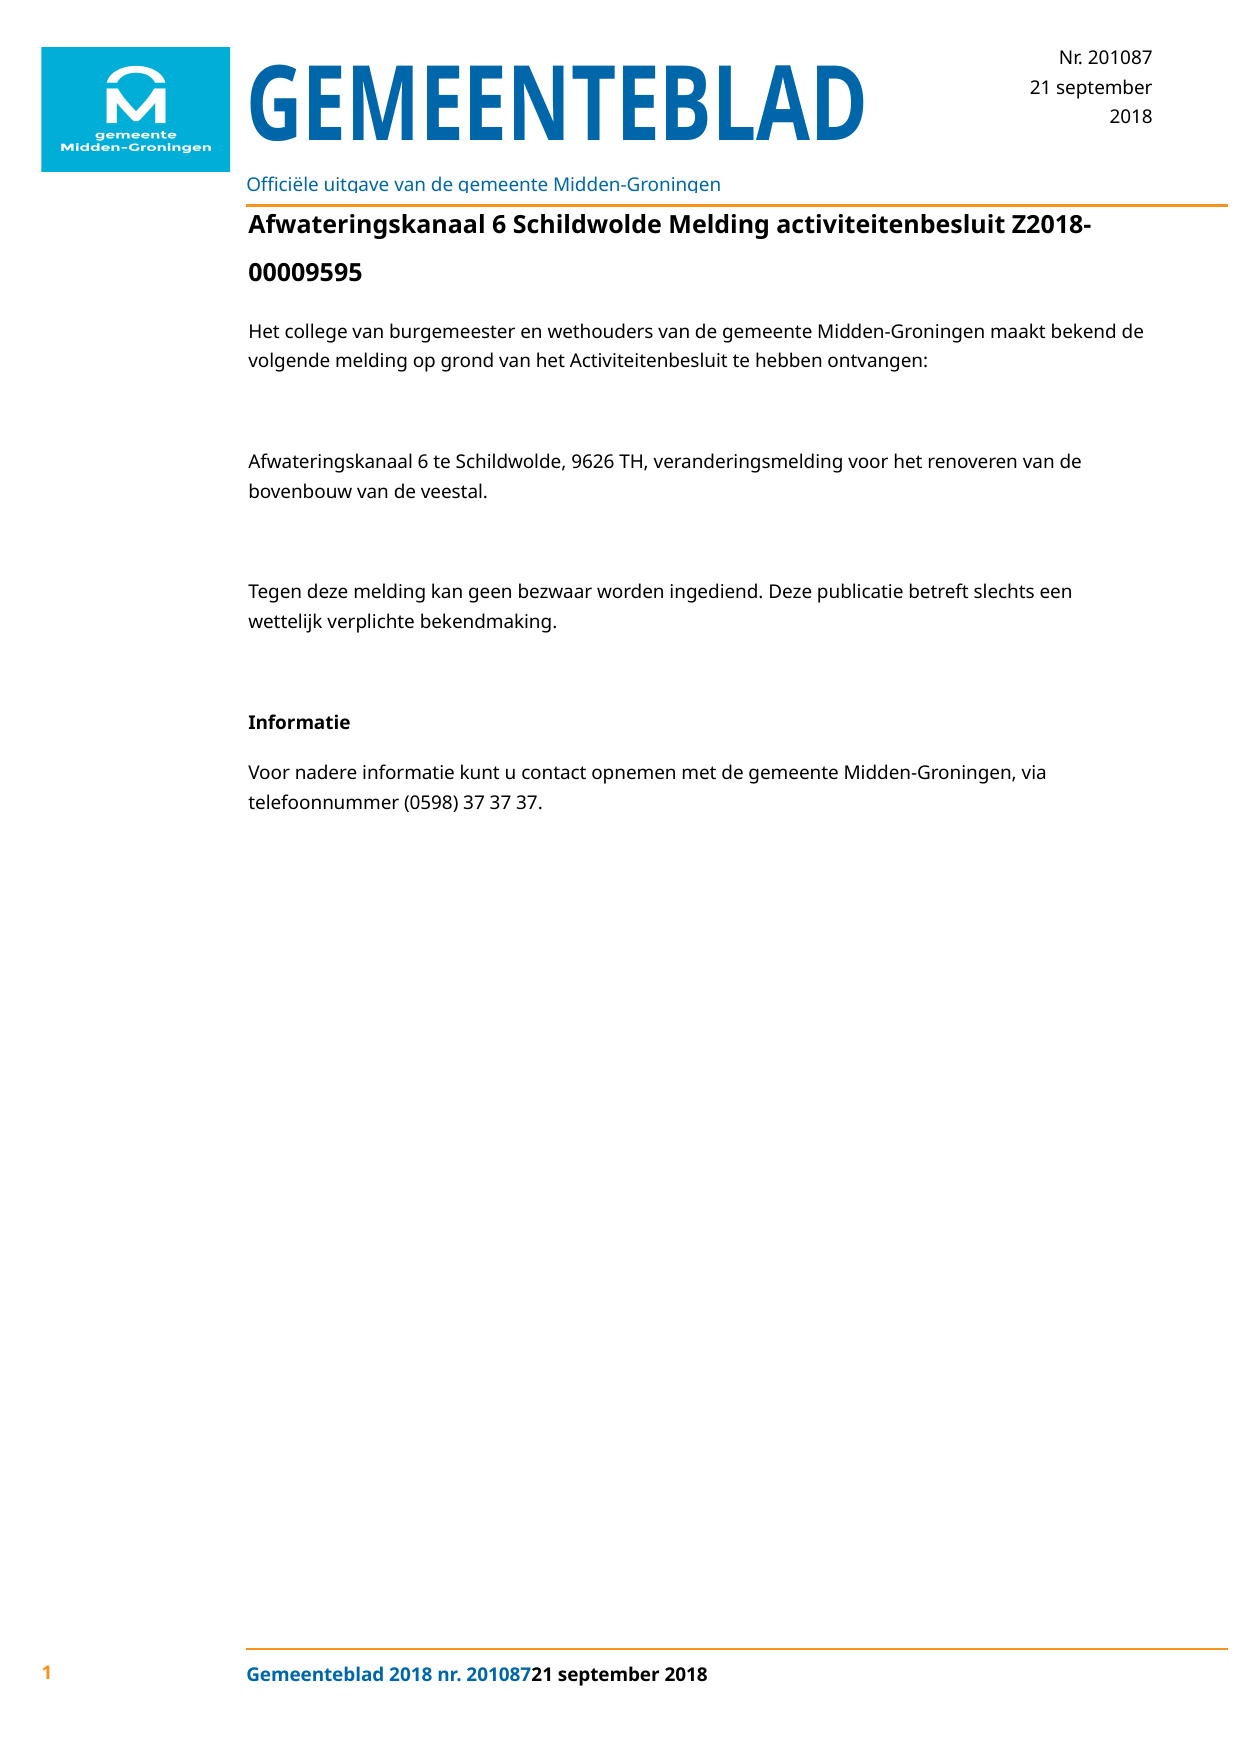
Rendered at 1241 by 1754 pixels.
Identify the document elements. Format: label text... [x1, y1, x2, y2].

text Afwateringskanaal 6 te Schildwolde, 9626 TH, veranderingsmelding voor het renoveren van de bovenbouw van de veestal. [248, 448, 1152, 504]
text Voor nadere informatie kunt u contact opnemen met de gemeente Midden-Groningen, via telefoonnummer (0598) 37 37 37. [248, 759, 1152, 815]
picture [108, 66, 164, 82]
text Afwateringskanaal 6 Schildwolde Melding activiteitenbesluit Z2018-00009595 [248, 207, 1152, 288]
text Het college van burgemeester en wethouders van de gemeente Midden-Groningen maakt bekend de volgende melding op grond van het Activiteitenbesluit te hebben ontvangen: [248, 318, 1152, 373]
picture [184, 146, 190, 153]
text Tegen deze melding kan geen bezwaar worden ingediend. Deze publicatie betreft slechts een wettelijk verplichte bekendmaking. [248, 579, 1152, 634]
text Informatie [248, 709, 1152, 735]
picture [107, 89, 165, 122]
